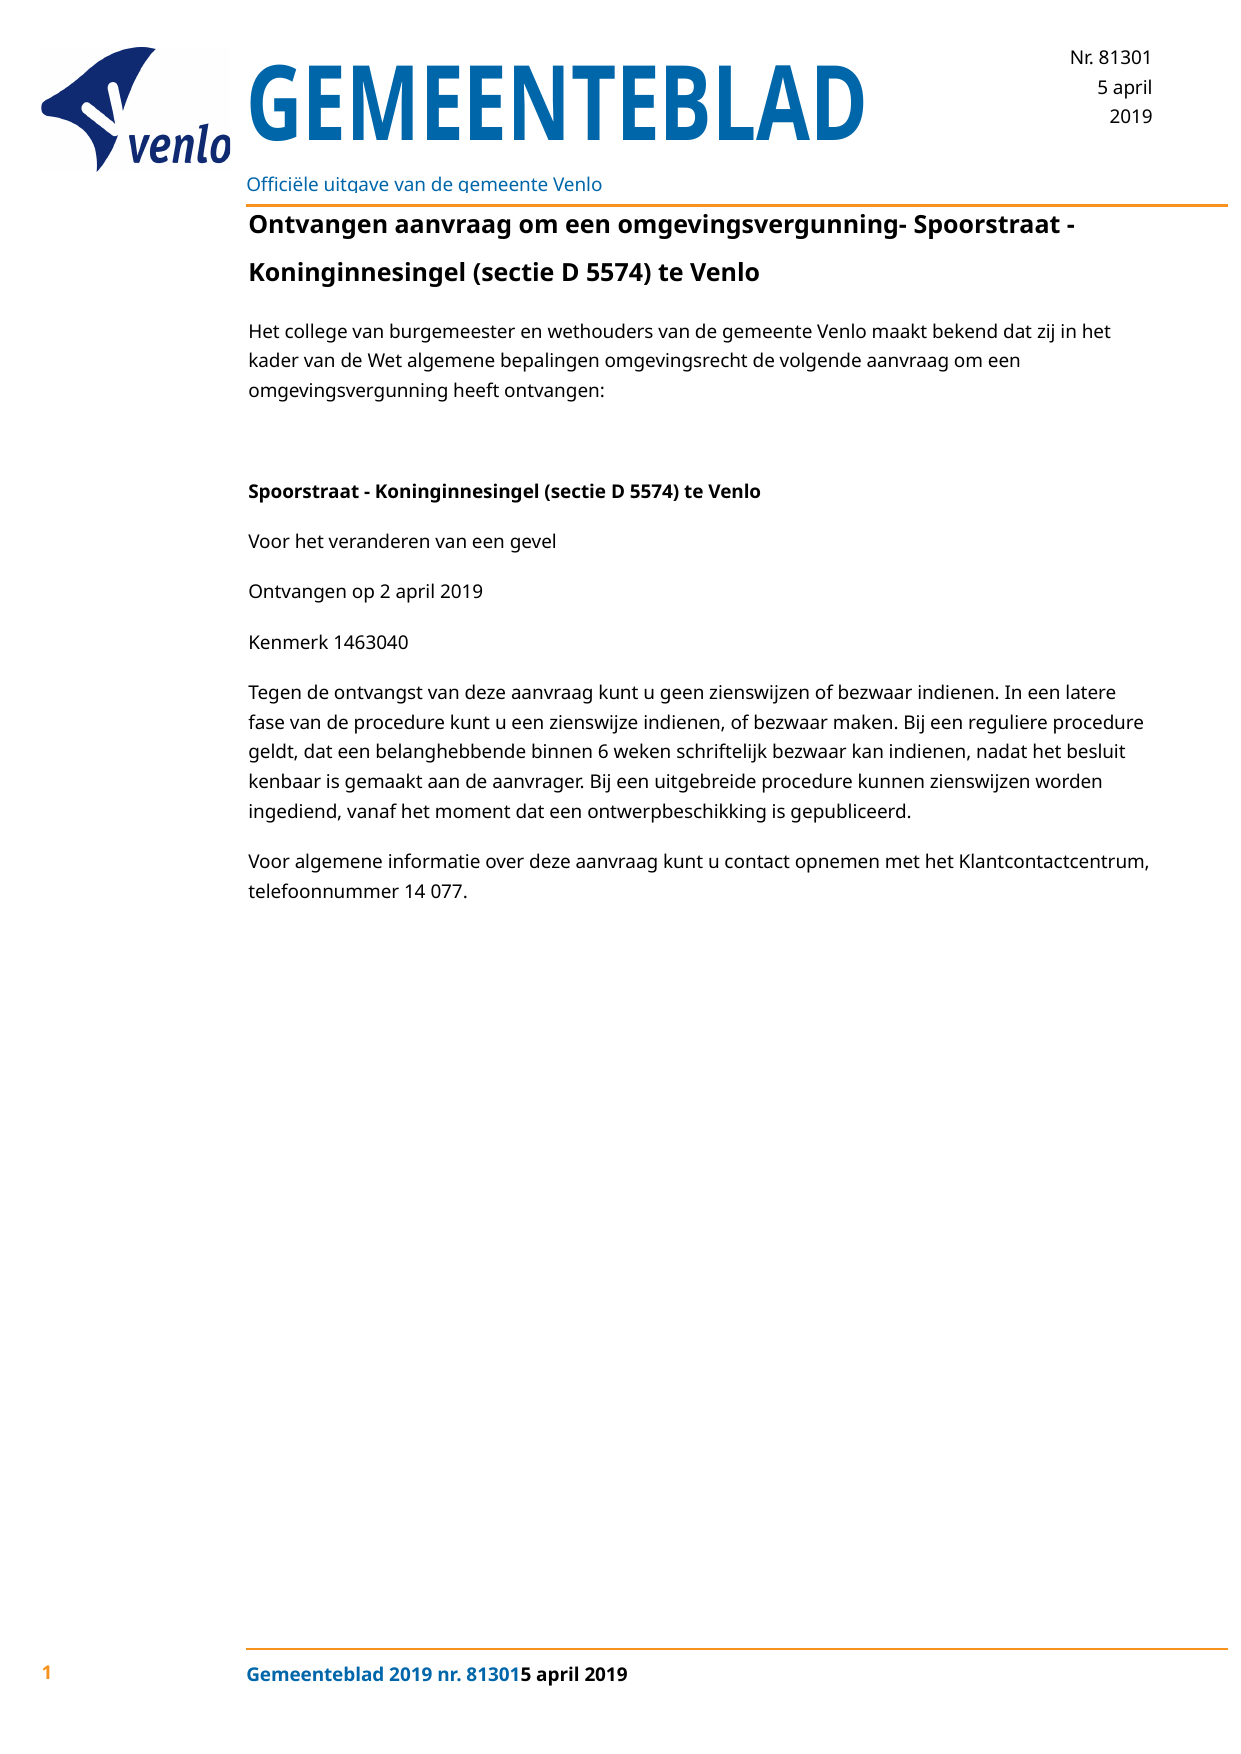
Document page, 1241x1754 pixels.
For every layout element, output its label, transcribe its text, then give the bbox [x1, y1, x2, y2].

text Voor het veranderen van een gevel [248, 528, 1152, 554]
text Ontvangen op 2 april 2019 [248, 579, 1152, 604]
text Voor algemene informatie over deze aanvraag kunt u contact opnemen met het Klantcontactcentrum, telefoonnummer 14 077. [248, 848, 1152, 904]
text Spoorstraat - Koninginnesingel (sectie D 5574) te Venlo [248, 478, 1152, 504]
text Kenmerk 1463040 [248, 629, 1152, 655]
text Ontvangen aanvraag om een omgevingsvergunning- Spoorstraat - Koninginnesingel (sectie D 5574) te Venlo [248, 207, 1152, 288]
text Tegen de ontvangst van deze aanvraag kunt u geen zienswijzen of bezwaar indienen. In een latere fase van de procedure kunt u een zienswijze indienen, of bezwaar maken. Bij een reguliere procedure geldt, dat een belanghebbende binnen 6 weken schriftelijk bezwaar kan indienen, nadat het besluit kenbaar is gemaakt aan de aanvrager. Bij een uitgebreide procedure kunnen zienswijzen worden ingediend, vanaf het moment dat een ontwerpbeschikking is gepubliceerd. [248, 679, 1152, 824]
text Het college van burgemeester en wethouders van de gemeente Venlo maakt bekend dat zij in het kader van de Wet algemene bepalingen omgevingsrecht de volgende aanvraag om een omgevingsvergunning heeft ontvangen: [248, 318, 1152, 403]
picture [41, 47, 231, 172]
